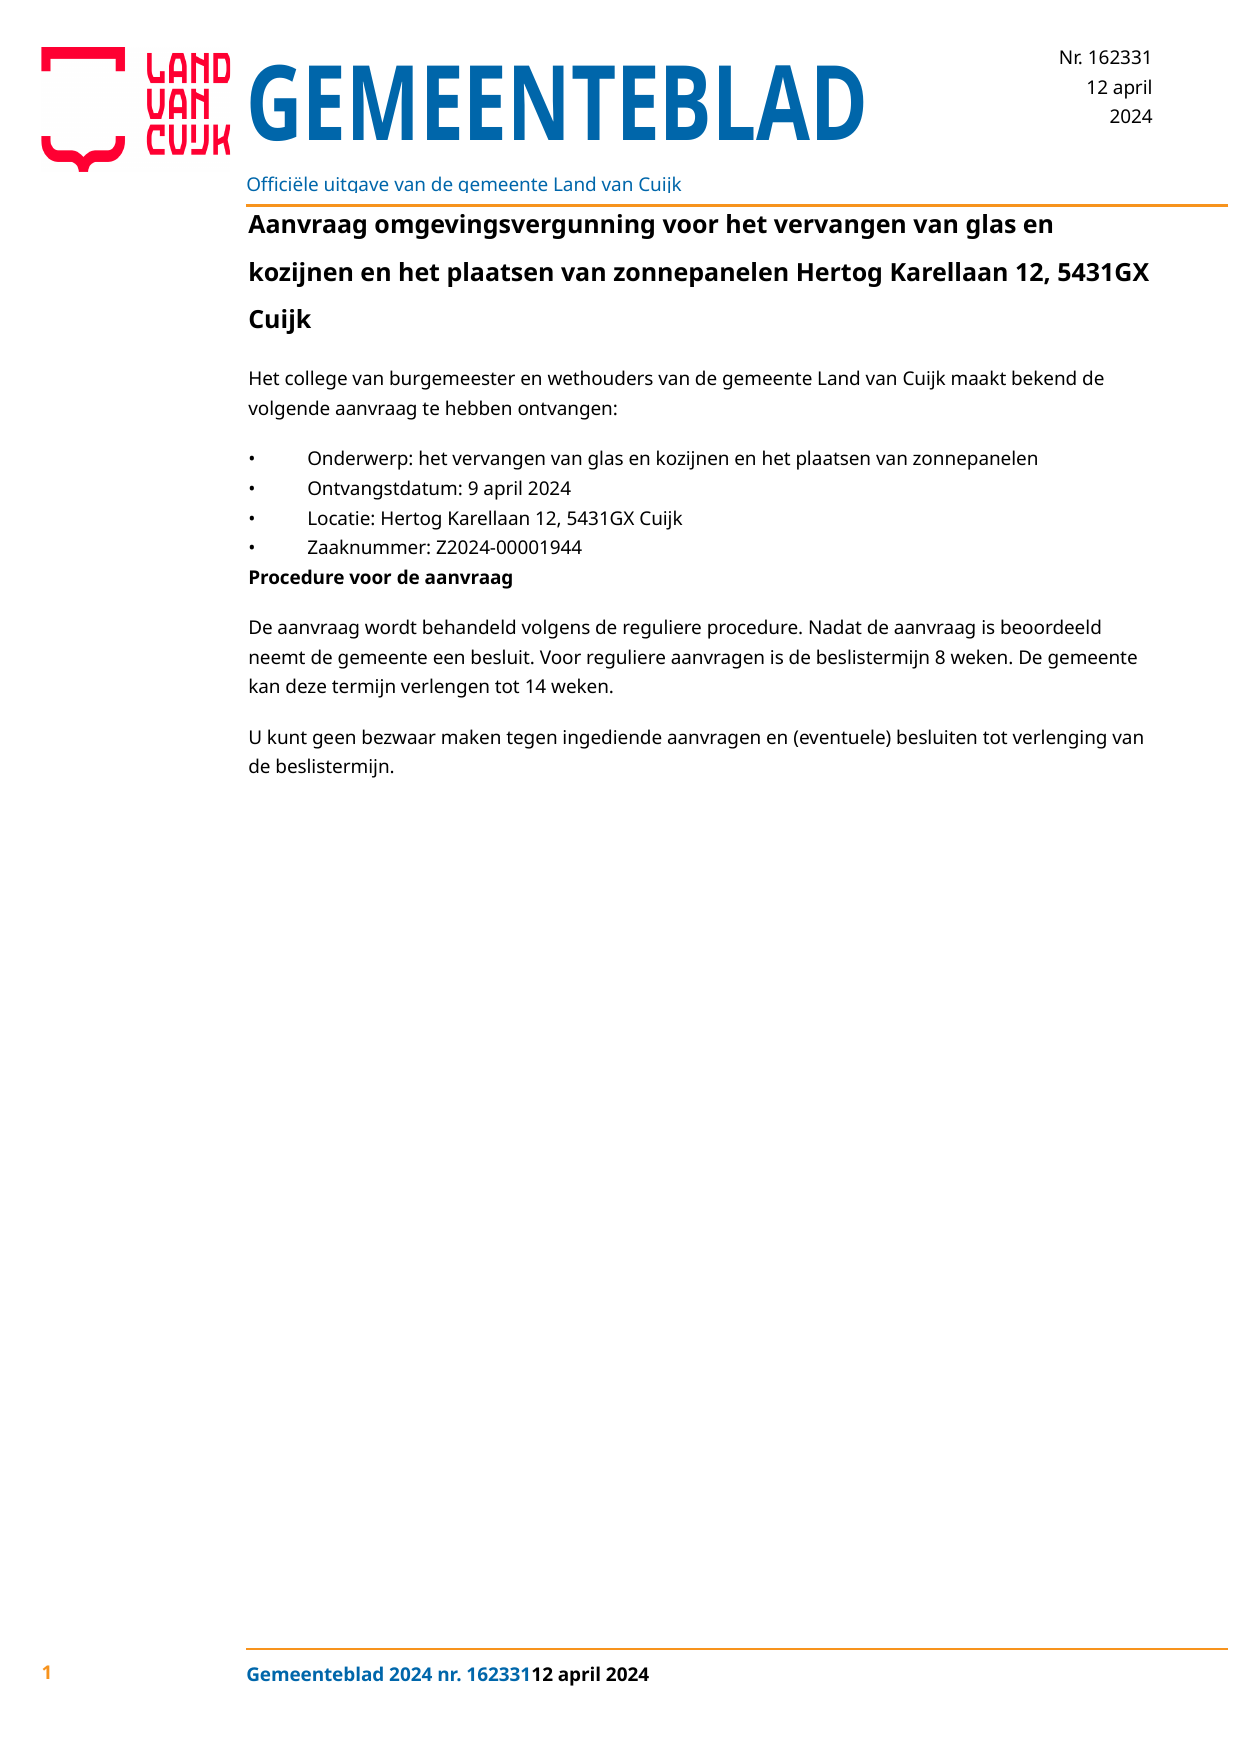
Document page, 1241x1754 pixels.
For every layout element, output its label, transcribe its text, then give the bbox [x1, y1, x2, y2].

list Zaaknummer: Z2024-00001944 [248, 534, 1152, 560]
text U kunt geen bezwaar maken tegen ingediende aanvragen en (eventuele) besluiten tot verlenging van de beslistermijn. [248, 724, 1152, 779]
list Locatie: Hertog Karellaan 12, 5431GX Cuijk [248, 505, 1152, 530]
picture [41, 47, 231, 172]
list Onderwerp: het vervangen van glas en kozijnen en het plaatsen van zonnepanelen [248, 446, 1152, 471]
text Procedure voor de aanvraag [248, 564, 1152, 589]
text Aanvraag omgevingsvergunning voor het vervangen van glas en kozijnen en het plaatsen van zonnepanelen Hertog Karellaan 12, 5431GX Cuijk [248, 207, 1152, 336]
text Het college van burgemeester en wethouders van de gemeente Land van Cuijk maakt bekend de volgende aanvraag te hebben ontvangen: [248, 366, 1152, 421]
text De aanvraag wordt behandeld volgens de reguliere procedure. Nadat de aanvraag is beoordeeld neemt de gemeente een besluit. Voor reguliere aanvragen is de beslistermijn 8 weken. De gemeente kan deze termijn verlengen tot 14 weken. [248, 614, 1152, 699]
list Ontvangstdatum: 9 april 2024 [248, 475, 1152, 501]
